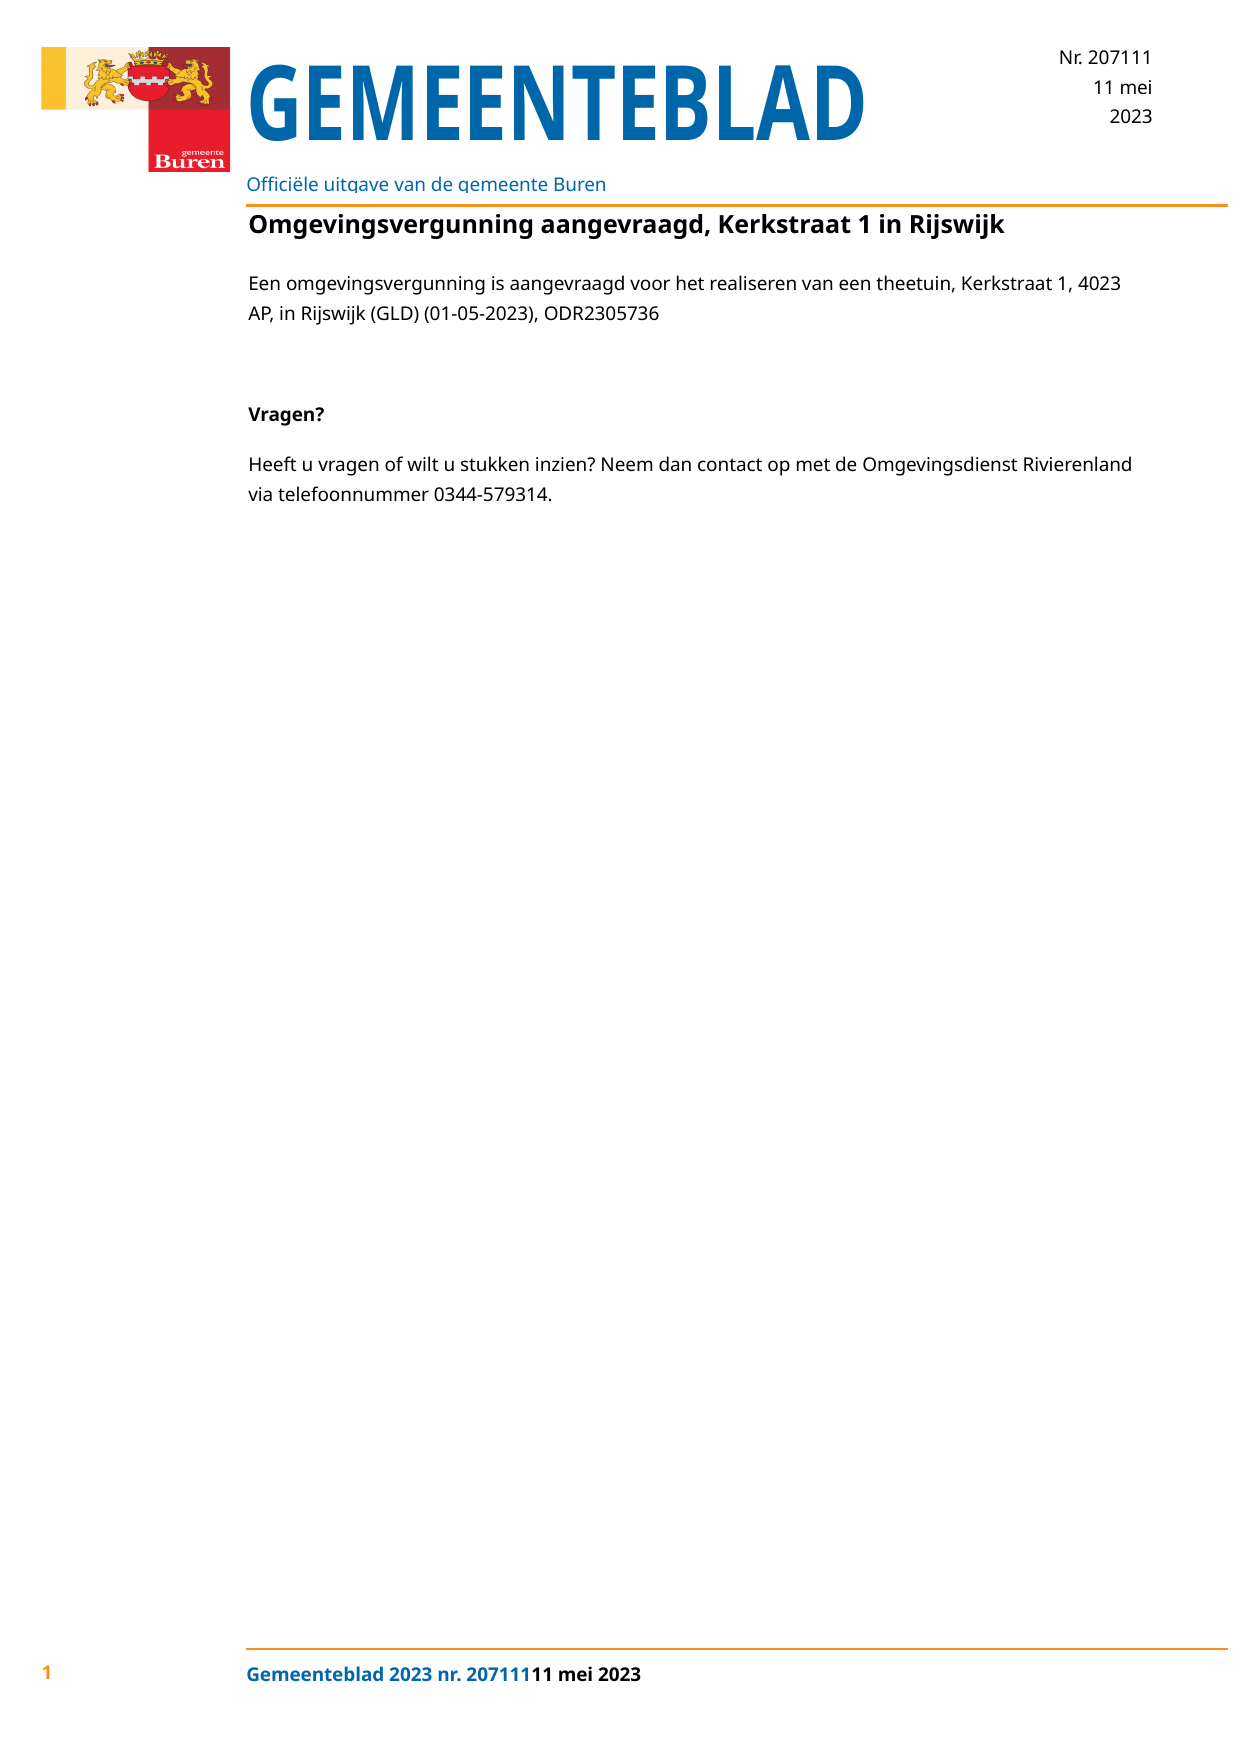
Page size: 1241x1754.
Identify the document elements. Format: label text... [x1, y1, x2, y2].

text Een omgevingsvergunning is aangevraagd voor het realiseren van een theetuin, Kerkstraat 1, 4023 AP, in Rijswijk (GLD) (01-05-2023), ODR2305736 [248, 270, 1152, 326]
picture [41, 47, 231, 172]
text Vragen? [248, 401, 1152, 426]
text Omgevingsvergunning aangevraagd, Kerkstraat 1 in Rijswijk [248, 207, 1152, 241]
text Heeft u vragen of wilt u stukken inzien? Neem dan contact op met de Omgevingsdienst Rivierenland via telefoonnummer 0344-579314. [248, 451, 1152, 506]
